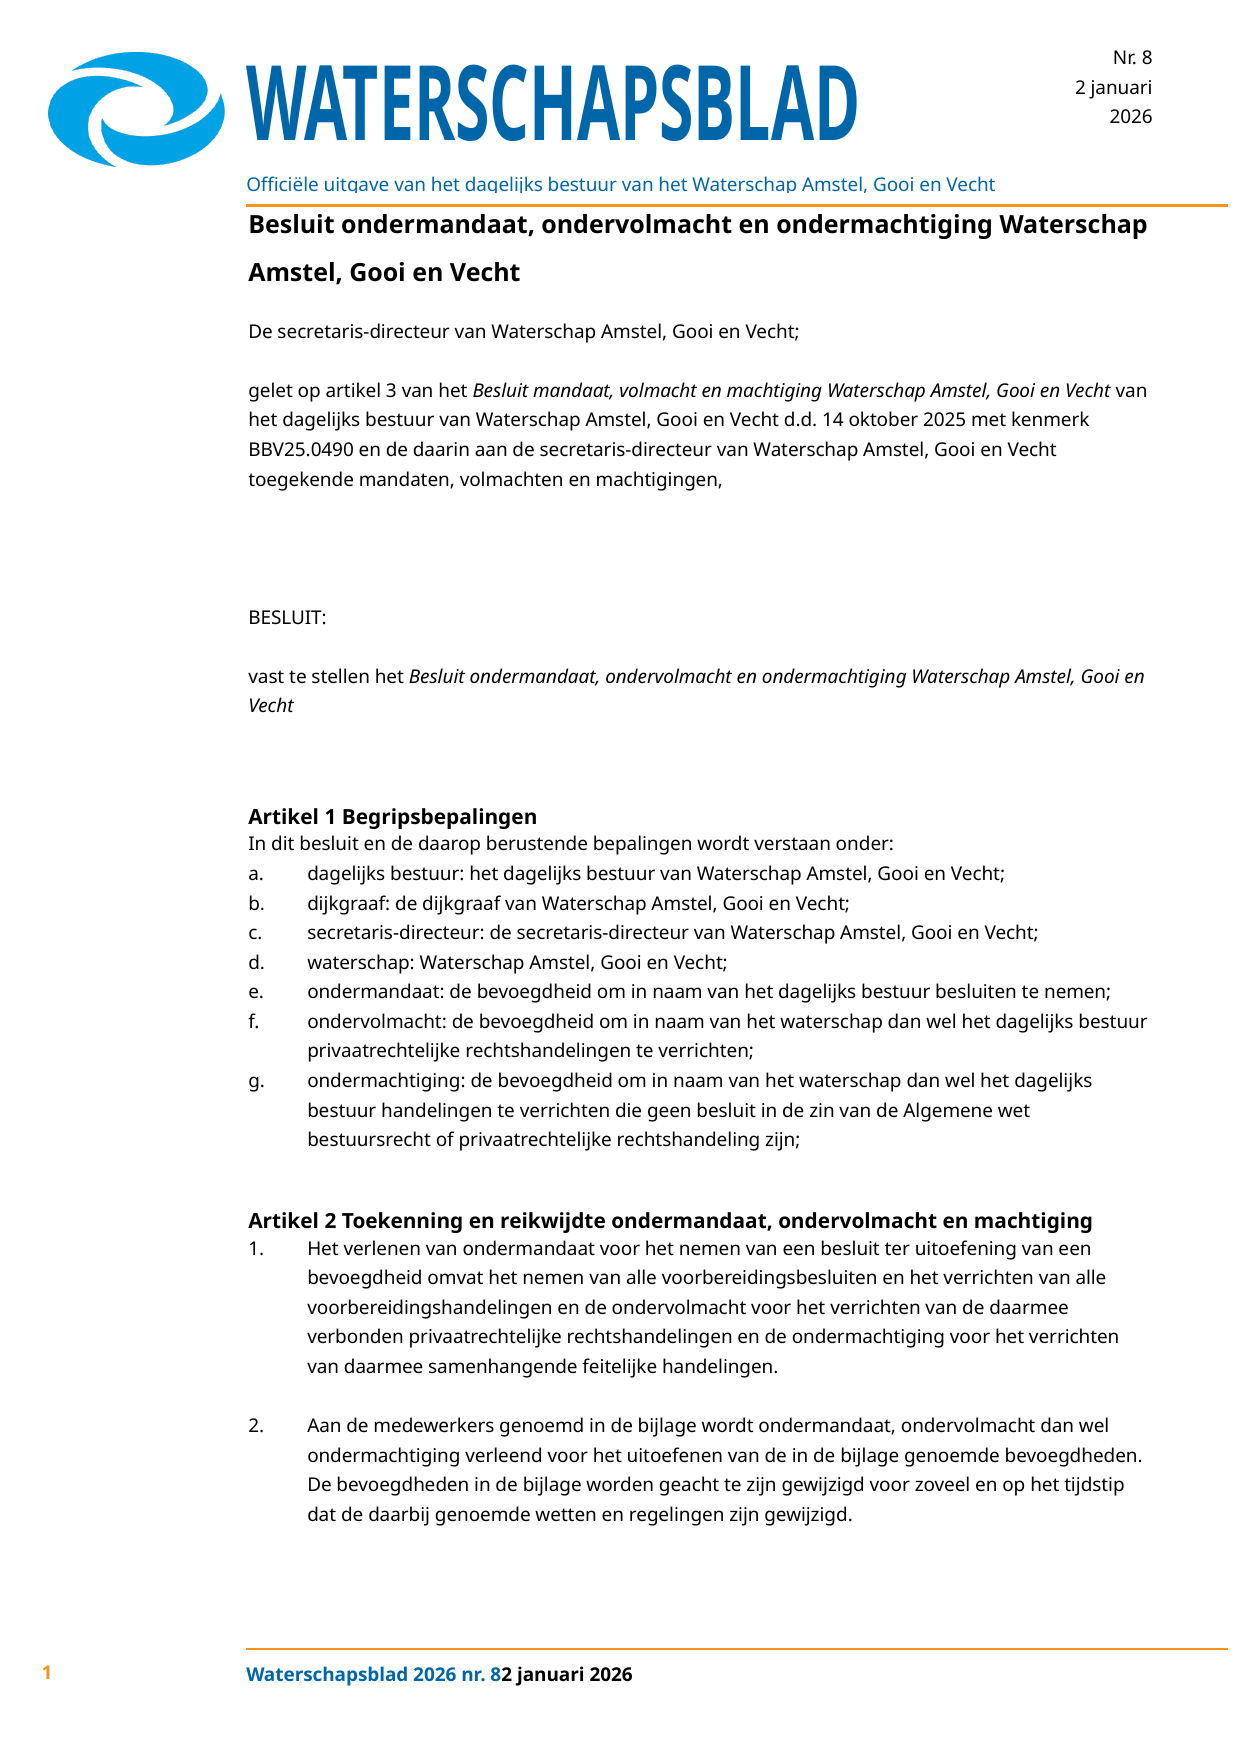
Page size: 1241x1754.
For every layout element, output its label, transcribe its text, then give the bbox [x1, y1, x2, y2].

list dagelijks bestuur: het dagelijks bestuur van Waterschap Amstel, Gooi en Vecht; [248, 860, 1152, 886]
list Het verlenen van ondermandaat voor het nemen van een besluit ter uitoefening van een bevoegdheid omvat het nemen van alle voorbereidingsbesluiten en het verrichten van alle voorbereidingshandelingen en de ondervolmacht voor het verrichten van de daarmee verbonden privaatrechtelijke rechtshandelingen en de ondermachtiging voor het verrichten van daarmee samenhangende feitelijke handelingen. [248, 1235, 1152, 1379]
list dijkgraaf: de dijkgraaf van Waterschap Amstel, Gooi en Vecht; [248, 890, 1152, 916]
text In dit besluit en de daarop berustende bepalingen wordt verstaan onder: [248, 831, 1152, 856]
text De secretaris-directeur van Waterschap Amstel, Gooi en Vecht; [248, 318, 1152, 344]
picture [41, 47, 231, 172]
list ondermachtiging: de bevoegdheid om in naam van het waterschap dan wel het dagelijks bestuur handelingen te verrichten die geen besluit in de zin van de Algemene wet bestuursrecht of privaatrechtelijke rechtshandeling zijn; [248, 1067, 1152, 1152]
text Artikel 2 Toekenning en reikwijdte ondermandaat, ondervolmacht en machtiging [248, 1206, 1152, 1235]
list secretaris-directeur: de secretaris-directeur van Waterschap Amstel, Gooi en Vecht; [248, 919, 1152, 945]
list ondervolmacht: de bevoegdheid om in naam van het waterschap dan wel het dagelijks bestuur privaatrechtelijke rechtshandelingen te verrichten; [248, 1008, 1152, 1063]
text BESLUIT: [248, 604, 1152, 629]
list waterschap: Waterschap Amstel, Gooi en Vecht; [248, 949, 1152, 975]
text vast te stellen het Besluit ondermandaat, ondervolmacht en ondermachtiging Waterschap Amstel, Gooi en Vecht [248, 663, 1152, 718]
text Besluit ondermandaat, ondervolmacht en ondermachtiging Waterschap Amstel, Gooi en Vecht [248, 207, 1152, 288]
text Artikel 1 Begripsbepalingen [248, 802, 1152, 831]
list ondermandaat: de bevoegdheid om in naam van het dagelijks bestuur besluiten te nemen; [248, 978, 1152, 1004]
text gelet op artikel 3 van het Besluit mandaat, volmacht en machtiging Waterschap Amstel, Gooi en Vecht van het dagelijks bestuur van Waterschap Amstel, Gooi en Vecht d.d. 14 oktober 2025 met kenmerk BBV25.0490 en de daarin aan de secretaris-directeur van Waterschap Amstel, Gooi en Vecht toegekende mandaten, volmachten en machtigingen, [248, 377, 1152, 492]
list Aan de medewerkers genoemd in de bijlage wordt ondermandaat, ondervolmacht dan wel ondermachtiging verleend voor het uitoefenen van de in de bijlage genoemde bevoegdheden. De bevoegdheden in de bijlage worden geacht te zijn gewijzigd voor zoveel en op het tijdstip dat de daarbij genoemde wetten en regelingen zijn gewijzigd. [248, 1412, 1152, 1527]
